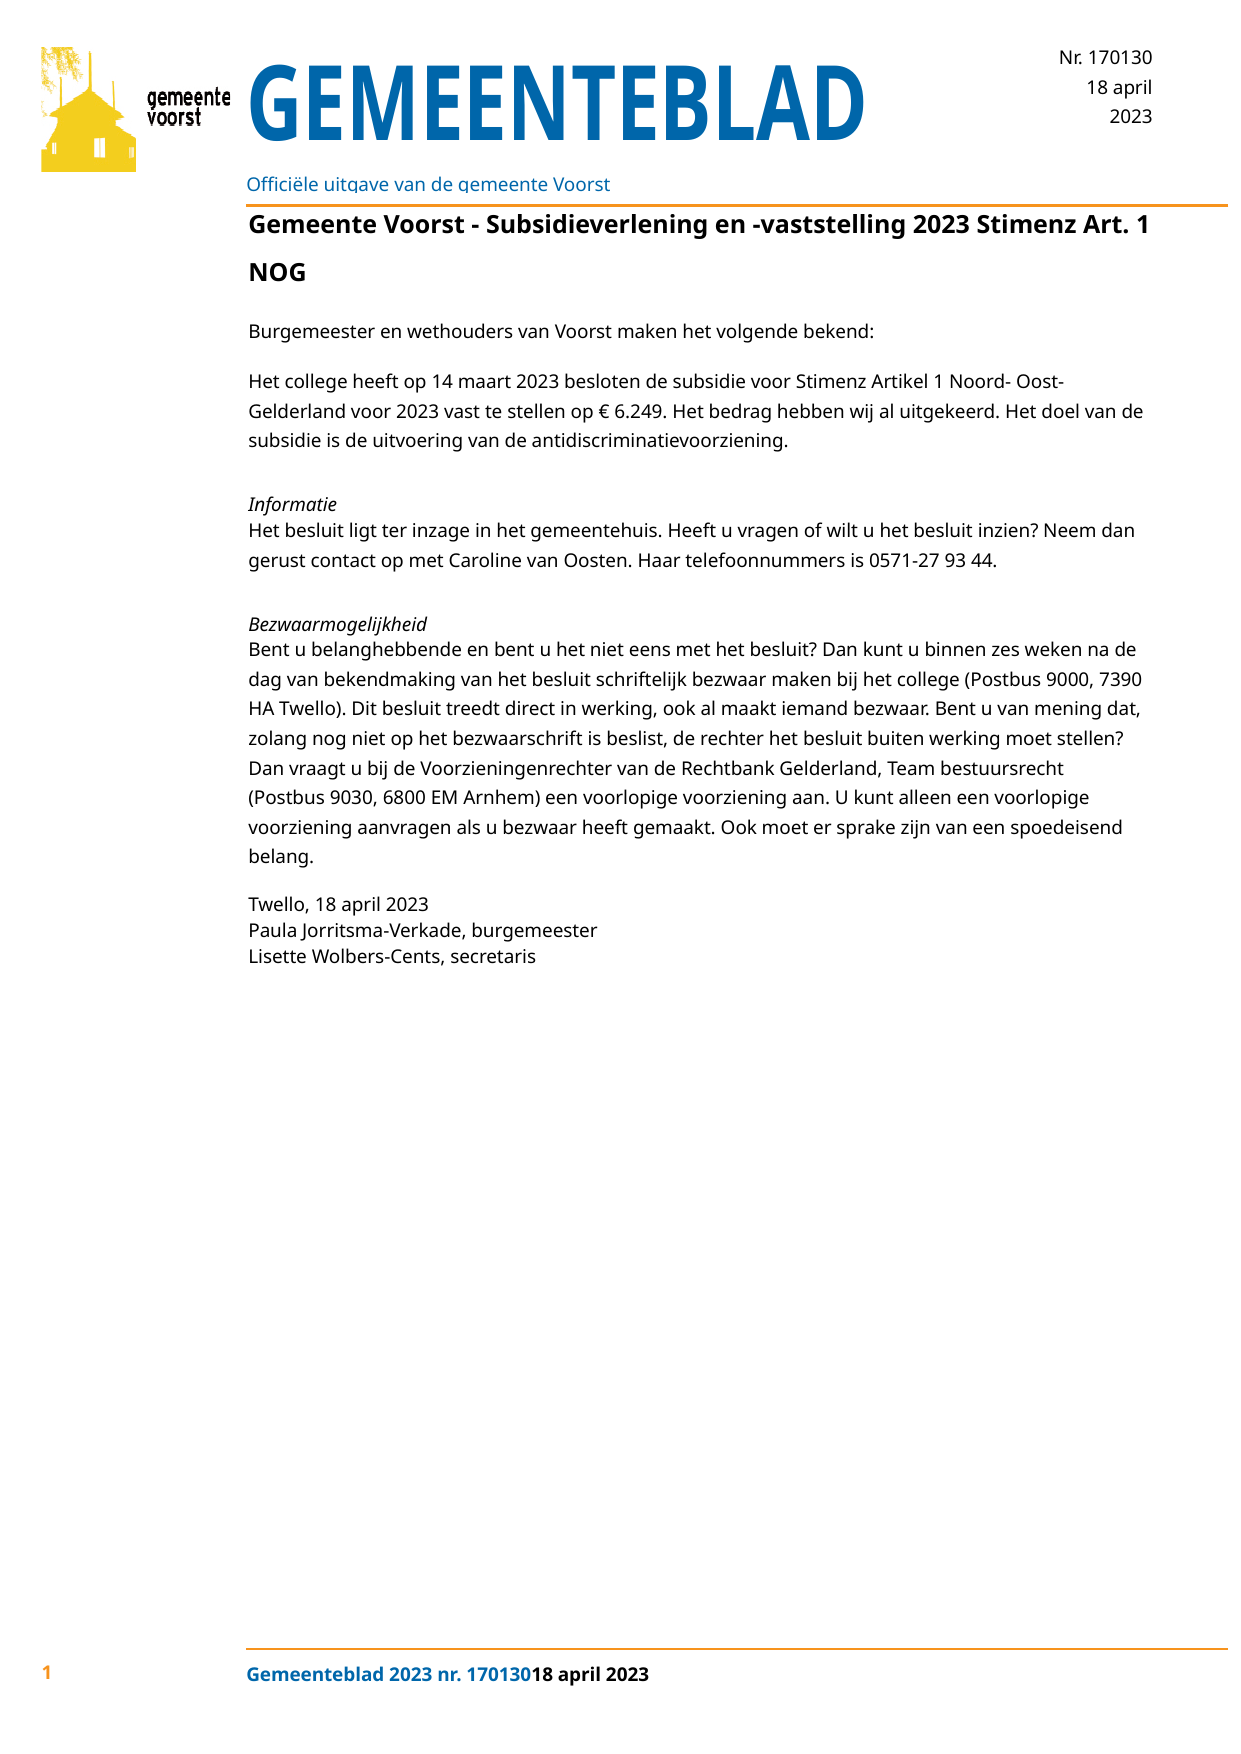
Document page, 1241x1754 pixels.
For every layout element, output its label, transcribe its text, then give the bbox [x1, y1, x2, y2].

text Burgemeester en wethouders van Voorst maken het volgende bekend: [248, 318, 1152, 344]
text Gemeente Voorst - Subsidieverlening en -vaststelling 2023 Stimenz Art. 1 NOG [248, 207, 1152, 288]
text Het college heeft op 14 maart 2023 besloten de subsidie voor Stimenz Artikel 1 Noord- Oost-Gelderland voor 2023 vast te stellen op € 6.249. Het bedrag hebben wij al uitgekeerd. Het doel van de subsidie is de uitvoering van de antidiscriminatievoorziening. [248, 368, 1152, 453]
text Het besluit ligt ter inzage in het gemeentehuis. Heeft u vragen of wilt u het besluit inzien? Neem dan gerust contact op met Caroline van Oosten. Haar telefoonnummers is 0571-27 93 44. [248, 517, 1152, 572]
text Lisette Wolbers-Cents, secretaris [248, 943, 1152, 968]
picture [41, 47, 231, 172]
text Paula Jorritsma-Verkade, burgemeester [248, 917, 1152, 943]
text Bent u belanghebbende en bent u het niet eens met het besluit? Dan kunt u binnen zes weken na de dag van bekendmaking van het besluit schriftelijk bezwaar maken bij het college (Postbus 9000, 7390 HA Twello). Dit besluit treedt direct in werking, ook al maakt iemand bezwaar. Bent u van mening dat, zolang nog niet op het bezwaarschrift is beslist, de rechter het besluit buiten werking moet stellen? Dan vraagt u bij de Voorzieningenrechter van de Rechtbank Gelderland, Team bestuursrecht (Postbus 9030, 6800 EM Arnhem) een voorlopige voorziening aan. U kunt alleen een voorlopige voorziening aanvragen als u bezwaar heeft gemaakt. Ook moet er sprake zijn van een spoedeisend belang. [248, 636, 1152, 869]
text Bezwaarmogelijkheid [248, 611, 1152, 636]
text Informatie [248, 491, 1152, 517]
text Twello, 18 april 2023 [248, 891, 1152, 917]
